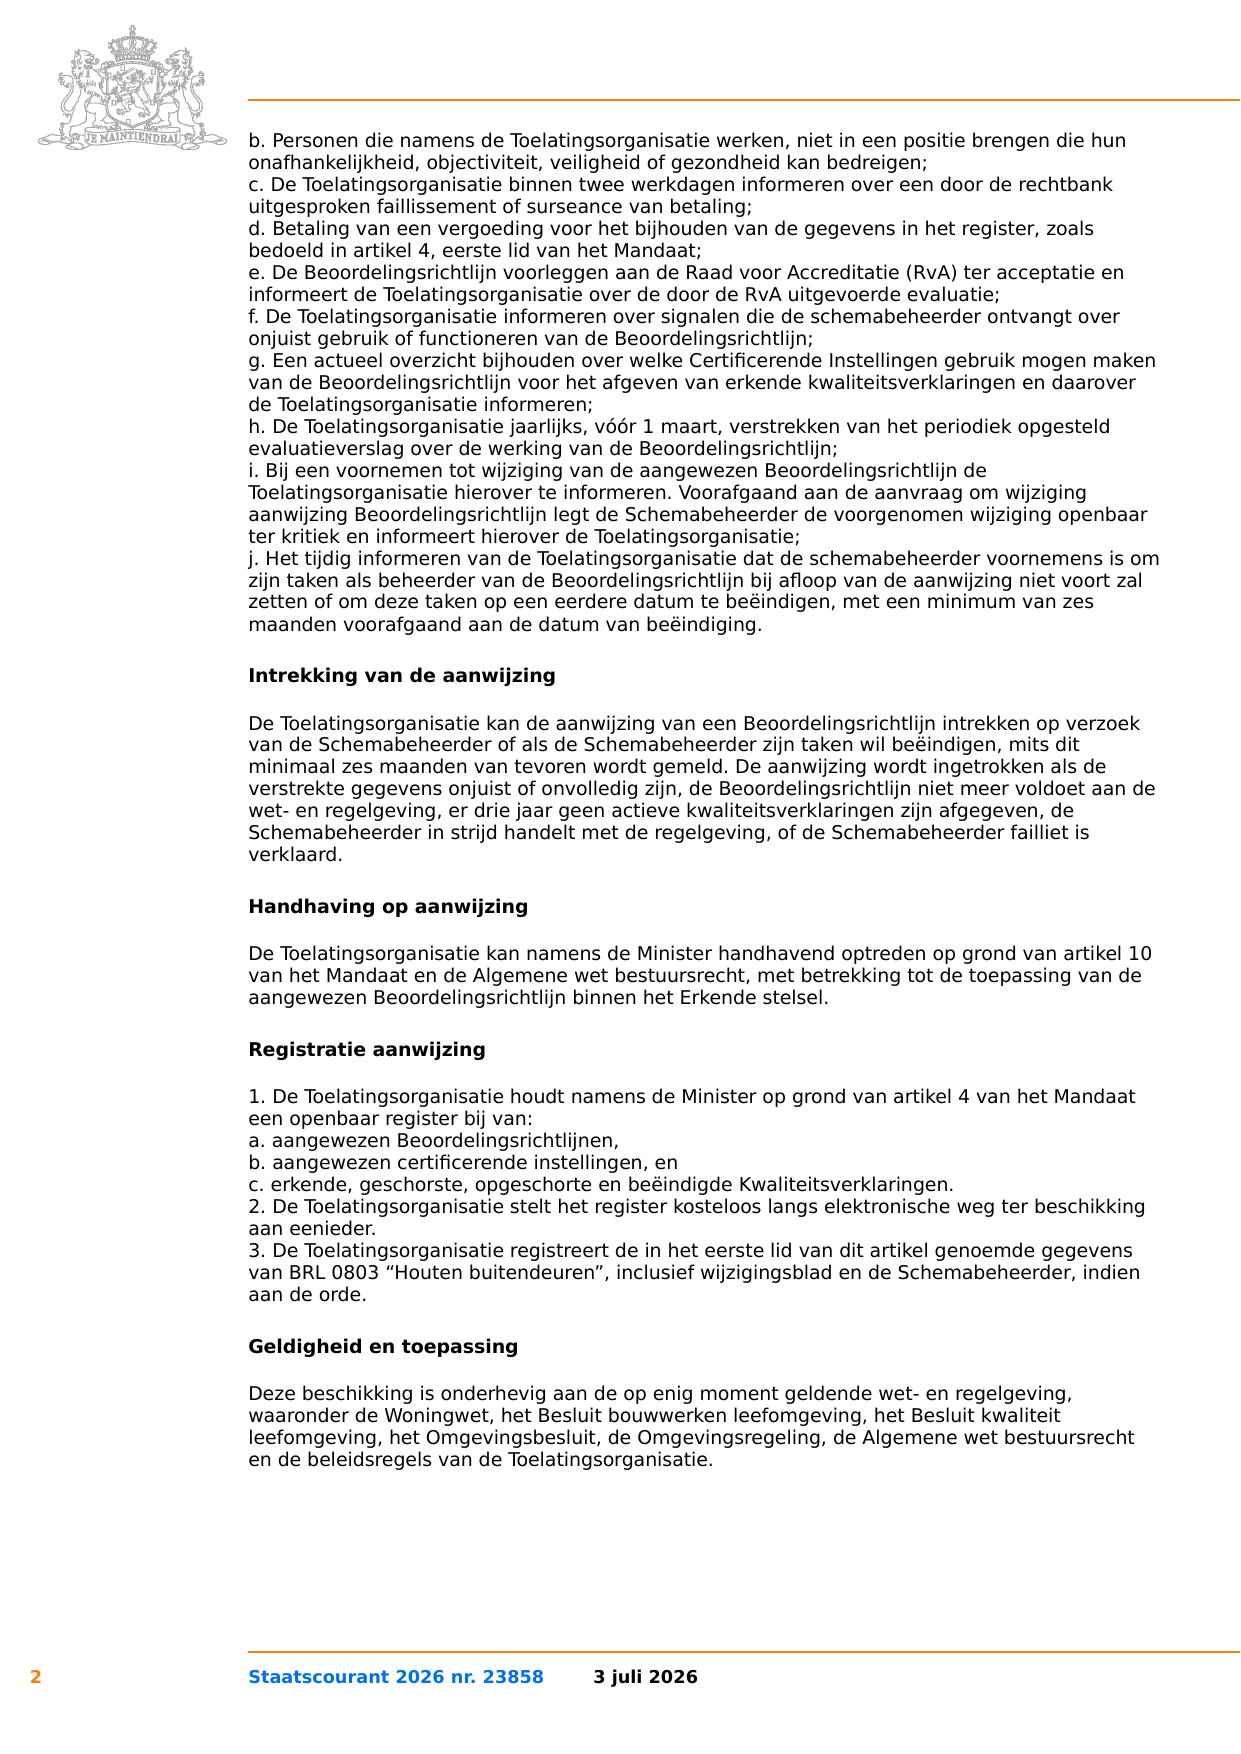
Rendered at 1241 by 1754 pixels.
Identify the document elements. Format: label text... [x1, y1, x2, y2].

picture [38, 25, 227, 150]
text d. Betaling van een vergoeding voor het bijhouden van de gegevens in het register, zoals bedoeld in artikel 4, eerste lid van het Mandaat; [248, 218, 1163, 262]
text De Toelatingsorganisatie kan de aanwijzing van een Beoordelingsrichtlijn intrekken op verzoek van de Schemabeheerder of als de Schemabeheerder zijn taken wil beëindigen, mits dit minimaal zes maanden van tevoren wordt gemeld. De aanwijzing wordt ingetrokken als de verstrekte gegevens onjuist of onvolledig zijn, de Beoordelingsrichtlijn niet meer voldoet aan de wet- en regelgeving, er drie jaar geen actieve kwaliteitsverklaringen zijn afgegeven, de Schemabeheerder in strijd handelt met de regelgeving, of de Schemabeheerder failliet is verklaard. [248, 712, 1163, 866]
text e. De Beoordelingsrichtlijn voorleggen aan de Raad voor Accreditatie (RvA) ter acceptatie en informeert de Toelatingsorganisatie over de door de RvA uitgevoerde evaluatie; [248, 262, 1163, 306]
subtitle Registratie aanwijzing [248, 1039, 1163, 1061]
subtitle Geldigheid en toepassing [248, 1336, 1163, 1358]
text a. aangewezen Beoordelingsrichtlijnen, [248, 1130, 1163, 1152]
subtitle Handhaving op aanwijzing [248, 896, 1163, 918]
text b. aangewezen certificerende instellingen, en [248, 1152, 1163, 1174]
text De Toelatingsorganisatie kan namens de Minister handhavend optreden op grond van artikel 10 van het Mandaat en de Algemene wet bestuursrecht, met betrekking tot de toepassing van de aangewezen Beoordelingsrichtlijn binnen het Erkende stelsel. [248, 943, 1163, 1009]
text j. Het tijdig informeren van de Toelatingsorganisatie dat de schemabeheerder voornemens is om zijn taken als beheerder van de Beoordelingsrichtlijn bij afloop van de aanwijzing niet voort zal zetten of om deze taken op een eerdere datum te beëindigen, met een minimum van zes maanden voorafgaand aan de datum van beëindiging. [248, 547, 1163, 635]
text c. erkende, geschorste, opgeschorte en beëindigde Kwaliteitsverklaringen. [248, 1174, 1163, 1196]
text b. Personen die namens de Toelatingsorganisatie werken, niet in een positie brengen die hun onafhankelijkheid, objectiviteit, veiligheid of gezondheid kan bedreigen; [248, 130, 1163, 174]
text 2. De Toelatingsorganisatie stelt het register kosteloos langs elektronische weg ter beschikking aan eenieder. [248, 1196, 1163, 1240]
text Deze beschikking is onderhevig aan de op enig moment geldende wet- en regelgeving, waaronder de Woningwet, het Besluit bouwwerken leefomgeving, het Besluit kwaliteit leefomgeving, het Omgevingsbesluit, de Omgevingsregeling, de Algemene wet bestuursrecht en de beleidsregels van de Toelatingsorganisatie. [248, 1383, 1163, 1471]
text h. De Toelatingsorganisatie jaarlijks, vóór 1 maart, verstrekken van het periodiek opgesteld evaluatieverslag over de werking van de Beoordelingsrichtlijn; [248, 416, 1163, 459]
text i. Bij een voornemen tot wijziging van de aangewezen Beoordelingsrichtlijn de Toelatingsorganisatie hierover te informeren. Voorafgaand aan de aanvraag om wijziging aanwijzing Beoordelingsrichtlijn legt de Schemabeheerder de voorgenomen wijziging openbaar ter kritiek en informeert hierover de Toelatingsorganisatie; [248, 459, 1163, 547]
text 3. De Toelatingsorganisatie registreert de in het eerste lid van dit artikel genoemde gegevens van BRL 0803 “Houten buitendeuren”, inclusief wijzigingsblad en de Schemabeheerder, indien aan de orde. [248, 1240, 1163, 1306]
text g. Een actueel overzicht bijhouden over welke Certificerende Instellingen gebruik mogen maken van de Beoordelingsrichtlijn voor het afgeven van erkende kwaliteitsverklaringen en daarover de Toelatingsorganisatie informeren; [248, 350, 1163, 416]
text c. De Toelatingsorganisatie binnen twee werkdagen informeren over een door de rechtbank uitgesproken faillissement of surseance van betaling; [248, 174, 1163, 218]
text 1. De Toelatingsorganisatie houdt namens de Minister op grond van artikel 4 van het Mandaat een openbaar register bij van: [248, 1086, 1163, 1130]
subtitle Intrekking van de aanwijzing [248, 665, 1163, 687]
text f. De Toelatingsorganisatie informeren over signalen die de schemabeheerder ontvangt over onjuist gebruik of functioneren van de Beoordelingsrichtlijn; [248, 306, 1163, 350]
